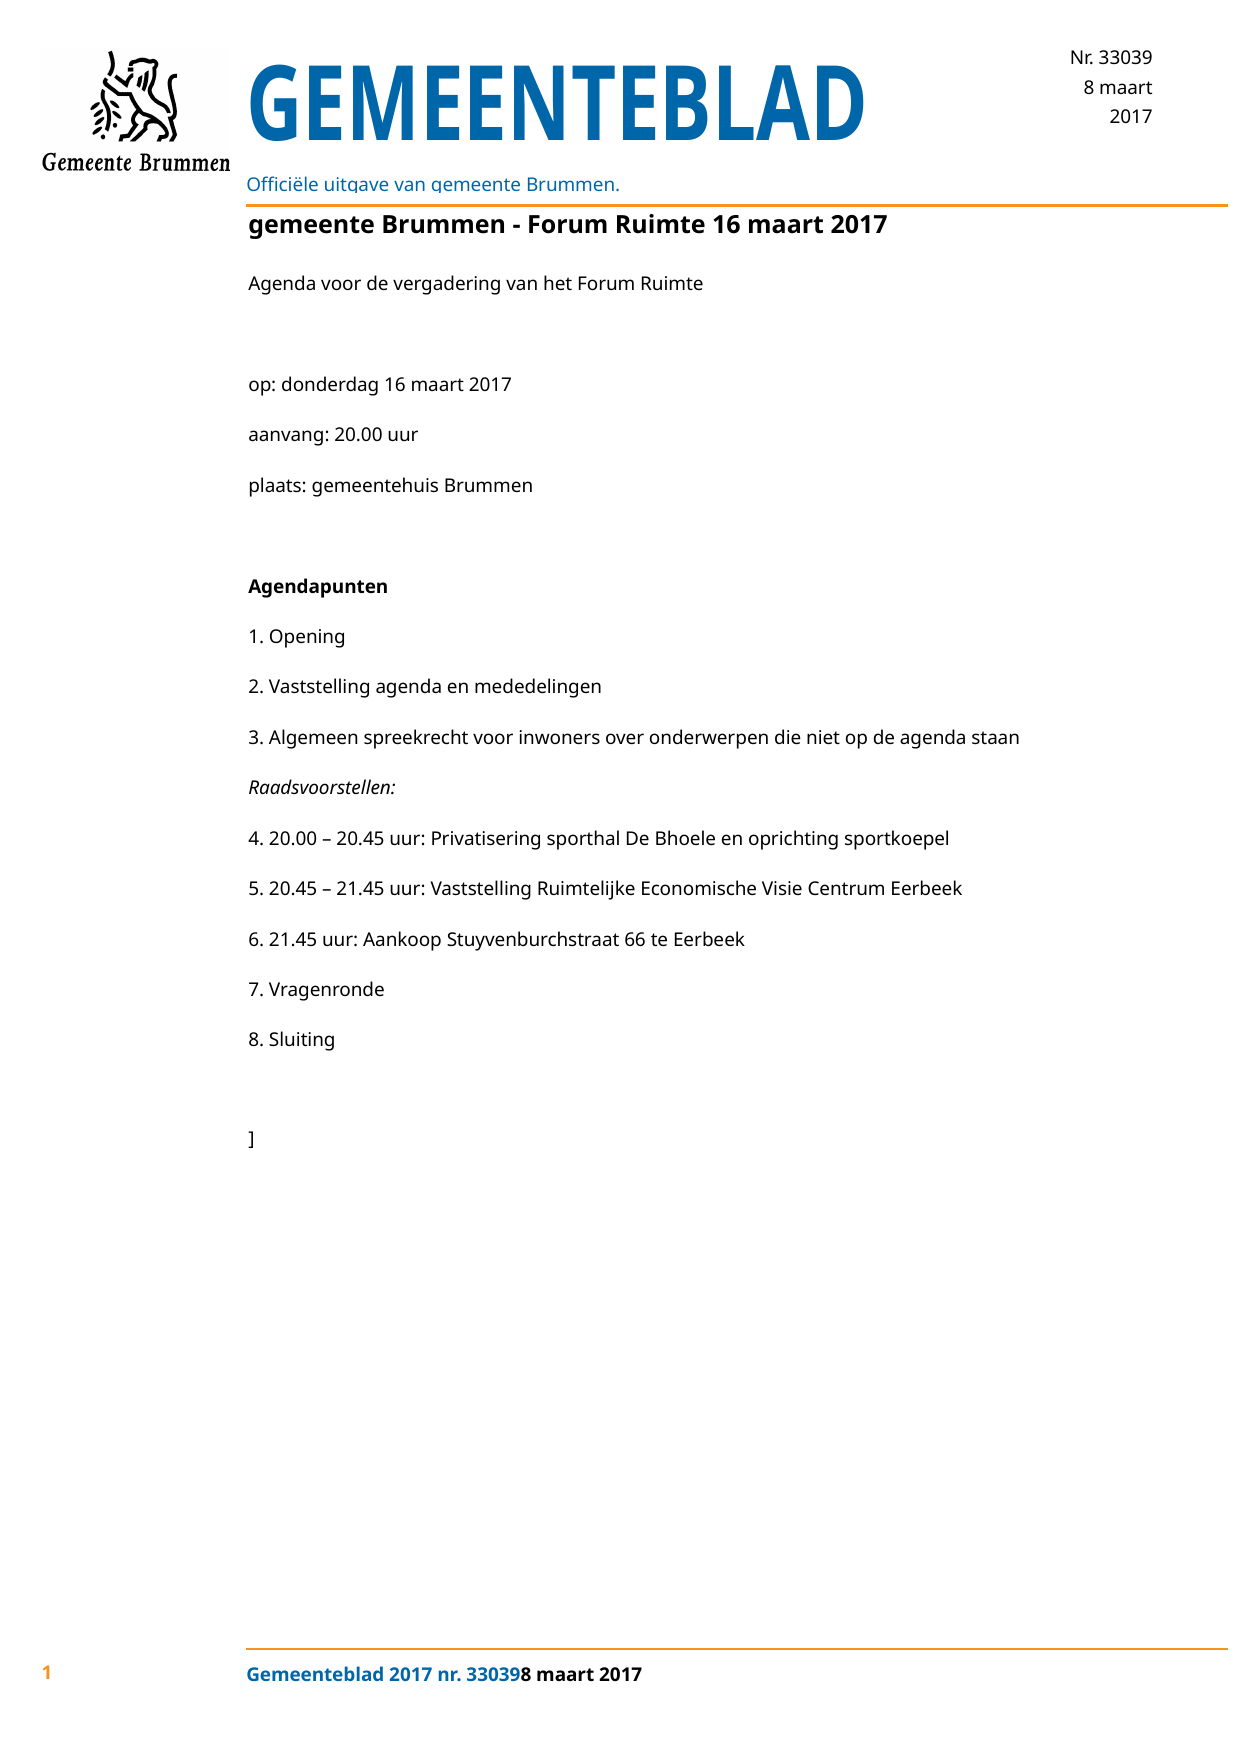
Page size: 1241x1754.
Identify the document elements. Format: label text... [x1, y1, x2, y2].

text 5. 20.45 – 21.45 uur: Vaststelling Ruimtelijke Economische Visie Centrum Eerbeek [248, 875, 1152, 901]
text Raadsvoorstellen: [248, 774, 1152, 800]
text Agendapunten [248, 573, 1152, 598]
text gemeente Brummen - Forum Ruimte 16 maart 2017 [248, 207, 1152, 241]
text 6. 21.45 uur: Aankoop Stuyvenburchstraat 66 te Eerbeek [248, 926, 1152, 951]
text 8. Sluiting [248, 1027, 1152, 1052]
text plaats: gemeentehuis Brummen [248, 472, 1152, 498]
text 2. Vaststelling agenda en mededelingen [248, 674, 1152, 699]
text 1. Opening [248, 623, 1152, 649]
picture [41, 47, 231, 172]
text 7. Vragenronde [248, 976, 1152, 1002]
text aanvang: 20.00 uur [248, 422, 1152, 447]
text ] [248, 1125, 1152, 1151]
text 4. 20.00 – 20.45 uur: Privatisering sporthal De Bhoele en oprichting sportkoepel [248, 825, 1152, 851]
text Agenda voor de vergadering van het Forum Ruimte [248, 270, 1152, 296]
text op: donderdag 16 maart 2017 [248, 371, 1152, 397]
text 3. Algemeen spreekrecht voor inwoners over onderwerpen die niet op de agenda staan [248, 724, 1152, 750]
